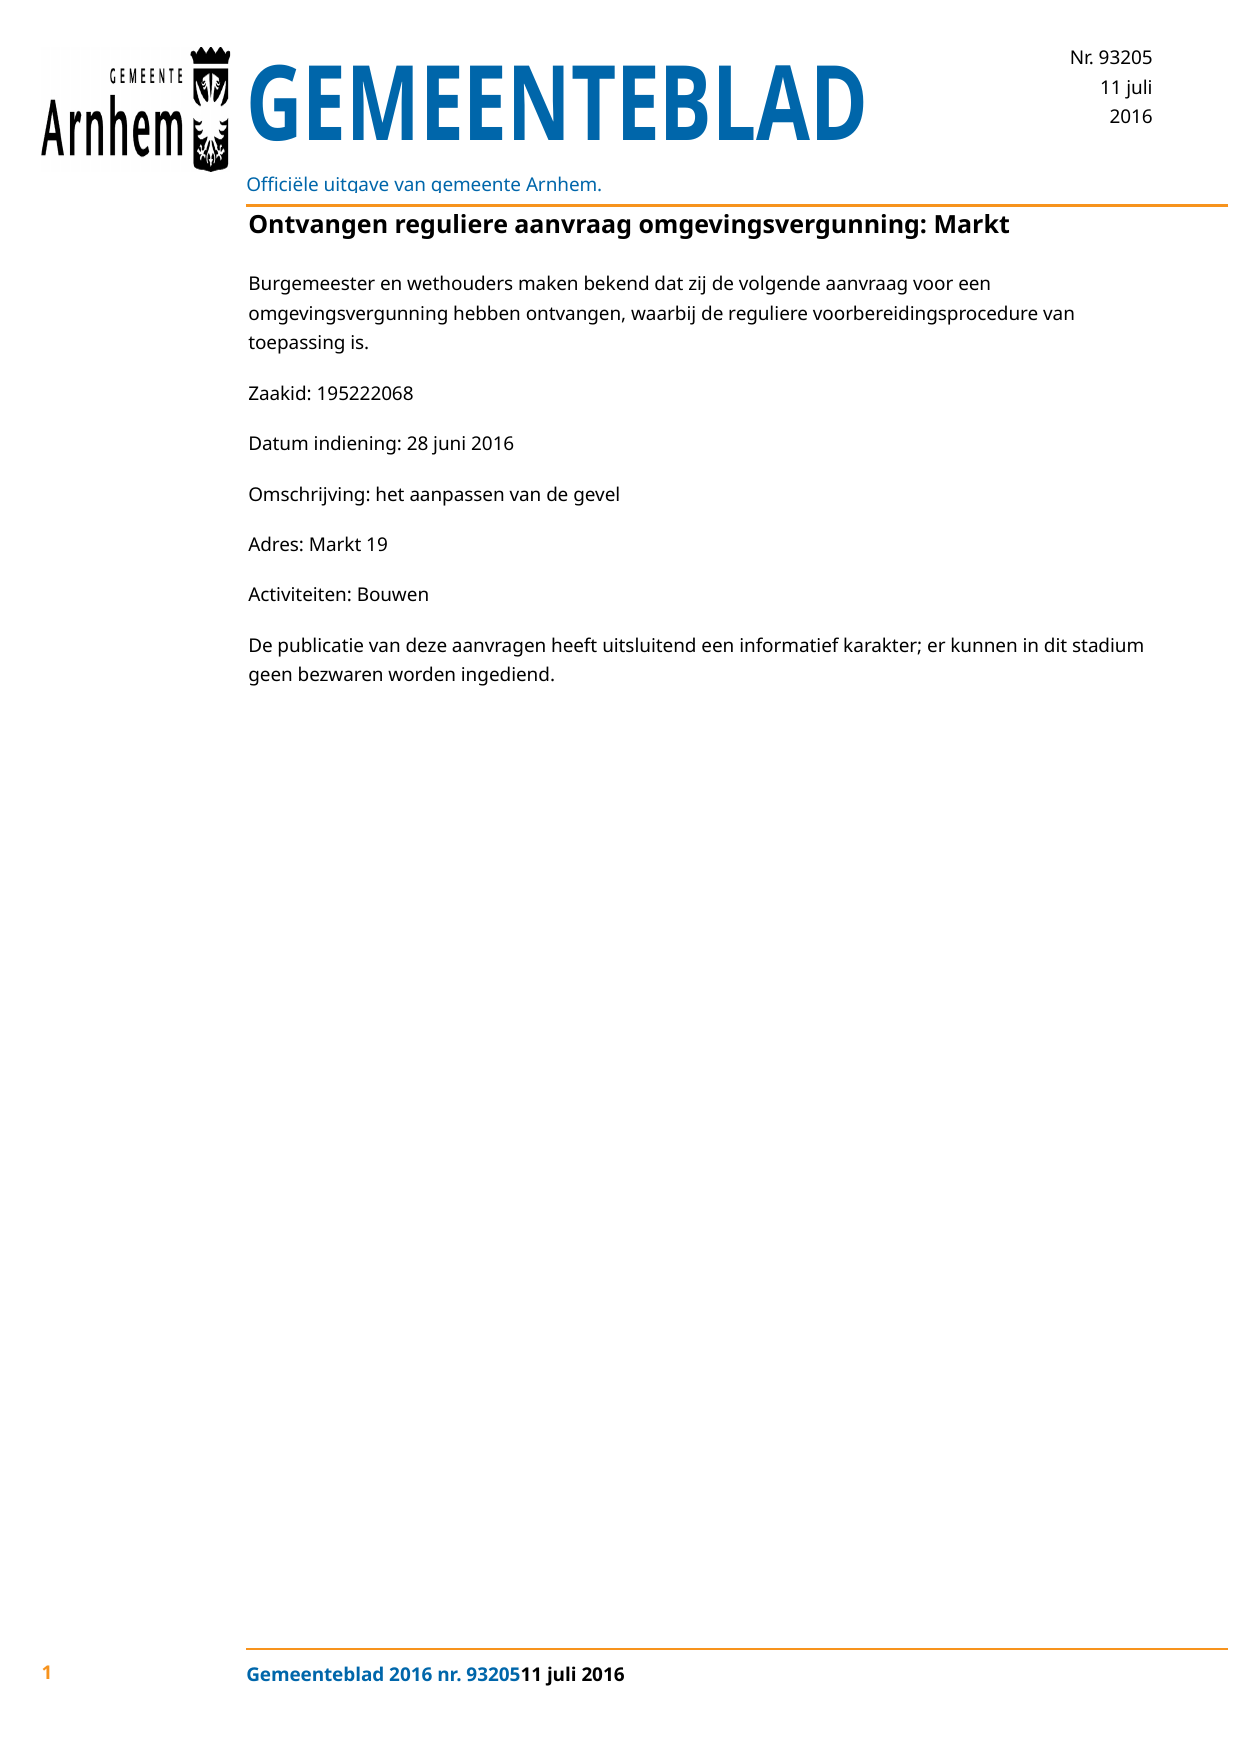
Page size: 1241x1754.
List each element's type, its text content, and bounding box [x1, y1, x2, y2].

text Burgemeester en wethouders maken bekend dat zij de volgende aanvraag voor een omgevingsvergunning hebben ontvangen, waarbij de reguliere voorbereidingsprocedure van toepassing is. [248, 270, 1152, 355]
text Activiteiten: Bouwen [248, 582, 1152, 607]
text Datum indiening: 28 juni 2016 [248, 430, 1152, 456]
text De publicatie van deze aanvragen heeft uitsluitend een informatief karakter; er kunnen in dit stadium geen bezwaren worden ingediend. [248, 632, 1152, 687]
text Adres: Markt 19 [248, 531, 1152, 557]
text Omschrijving: het aanpassen van de gevel [248, 481, 1152, 506]
text Ontvangen reguliere aanvraag omgevingsvergunning: Markt [248, 207, 1152, 241]
picture [41, 47, 231, 172]
text Zaakid: 195222068 [248, 380, 1152, 406]
